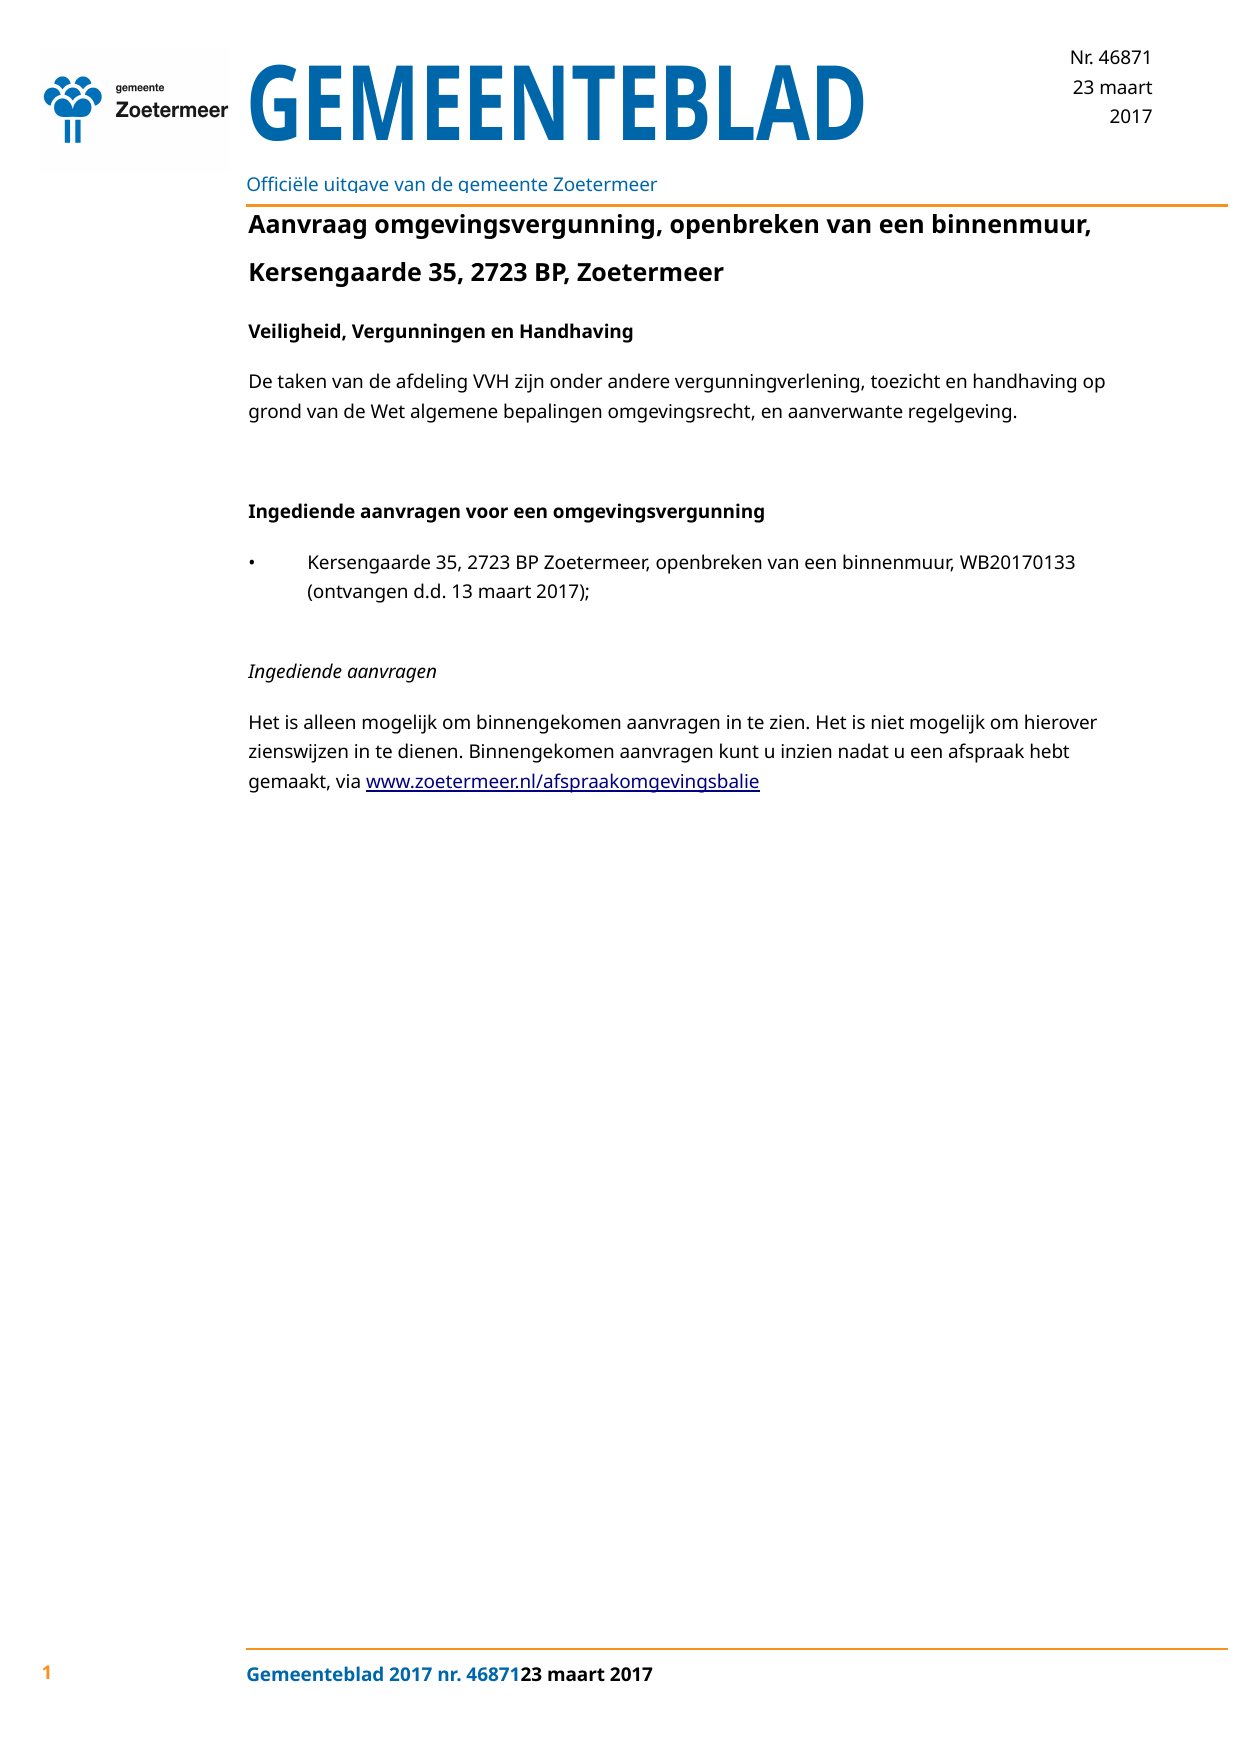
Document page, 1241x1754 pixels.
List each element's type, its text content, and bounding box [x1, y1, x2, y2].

text Aanvraag omgevingsvergunning, openbreken van een binnenmuur, Kersengaarde 35, 2723 BP, Zoetermeer [248, 207, 1152, 288]
text Ingediende aanvragen voor een omgevingsvergunning [248, 499, 1152, 524]
text Veiligheid, Vergunningen en Handhaving [248, 318, 1152, 344]
text Het is alleen mogelijk om binnengekomen aanvragen in te zien. Het is niet mogelijk om hierover zienswijzen in te dienen. Binnengekomen aanvragen kunt u inzien nadat u een afspraak hebt gemaakt, via www.zoetermeer.nl/afspraakomgevingsbalie [248, 709, 1152, 794]
picture [41, 47, 231, 172]
list Kersengaarde 35, 2723 BP Zoetermeer, openbreken van een binnenmuur, WB20170133 (ontvangen d.d. 13 maart 2017); [248, 549, 1152, 604]
text Ingediende aanvragen [248, 659, 1152, 684]
text De taken van de afdeling VVH zijn onder andere vergunningverlening, toezicht en handhaving op grond van de Wet algemene bepalingen omgevingsrecht, en aanverwante regelgeving. [248, 368, 1152, 424]
